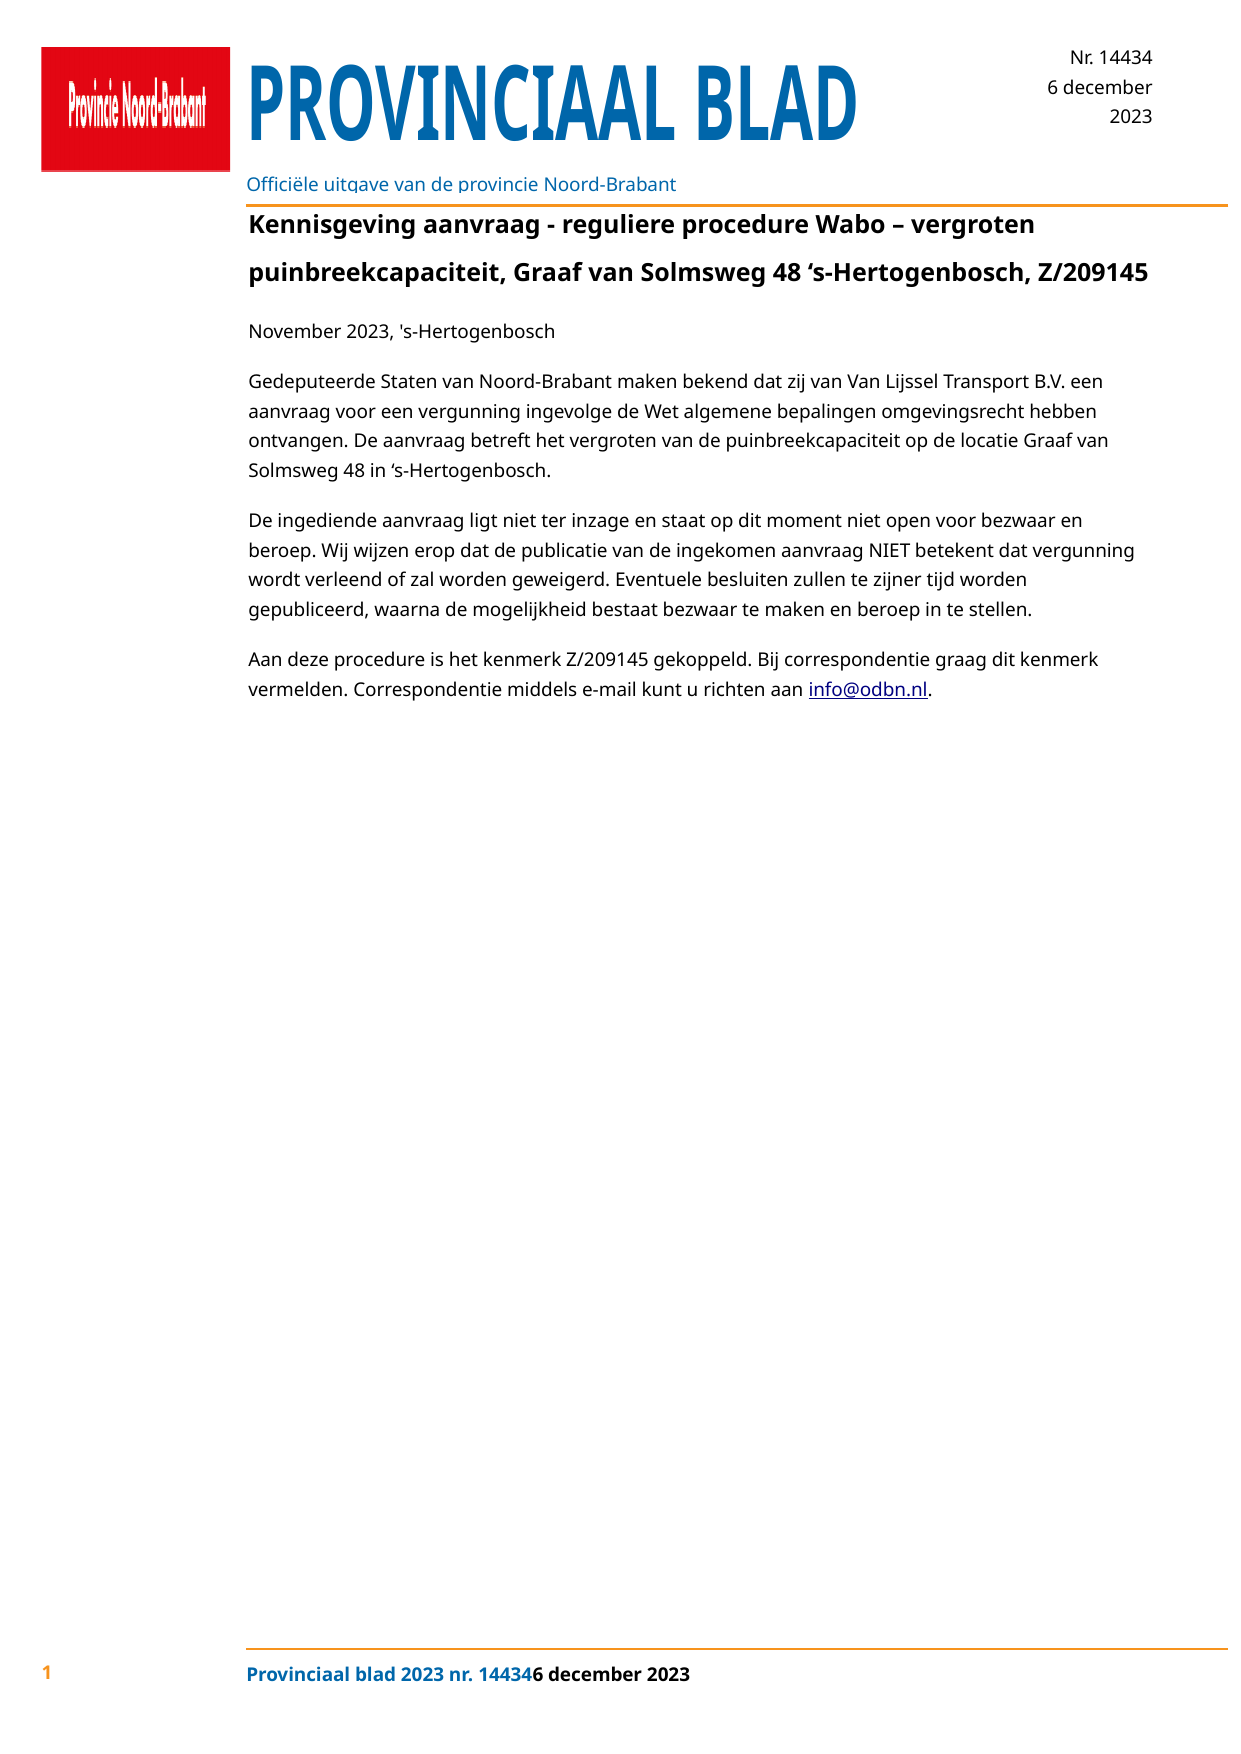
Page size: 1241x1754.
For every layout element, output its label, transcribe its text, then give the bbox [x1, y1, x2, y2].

picture [41, 47, 231, 172]
text Aan deze procedure is het kenmerk Z/209145 gekoppeld. Bij correspondentie graag dit kenmerk vermelden. Correspondentie middels e-mail kunt u richten aan info@odbn.nl. [248, 647, 1152, 702]
text November 2023, 's-Hertogenbosch [248, 318, 1152, 344]
text Gedeputeerde Staten van Noord-Brabant maken bekend dat zij van Van Lijssel Transport B.V. een aanvraag voor een vergunning ingevolge de Wet algemene bepalingen omgevingsrecht hebben ontvangen. De aanvraag betreft het vergroten van de puinbreekcapaciteit op de locatie Graaf van Solmsweg 48 in ‘s-Hertogenbosch. [248, 368, 1152, 483]
text Kennisgeving aanvraag - reguliere procedure Wabo – vergroten puinbreekcapaciteit, Graaf van Solmsweg 48 ‘s-Hertogenbosch, Z/209145 [248, 207, 1152, 288]
text De ingediende aanvraag ligt niet ter inzage en staat op dit moment niet open voor bezwaar en beroep. Wij wijzen erop dat de publicatie van de ingekomen aanvraag NIET betekent dat vergunning wordt verleend of zal worden geweigerd. Eventuele besluiten zullen te zijner tijd worden gepubliceerd, waarna de mogelijkheid bestaat bezwaar te maken en beroep in te stellen. [248, 507, 1152, 622]
